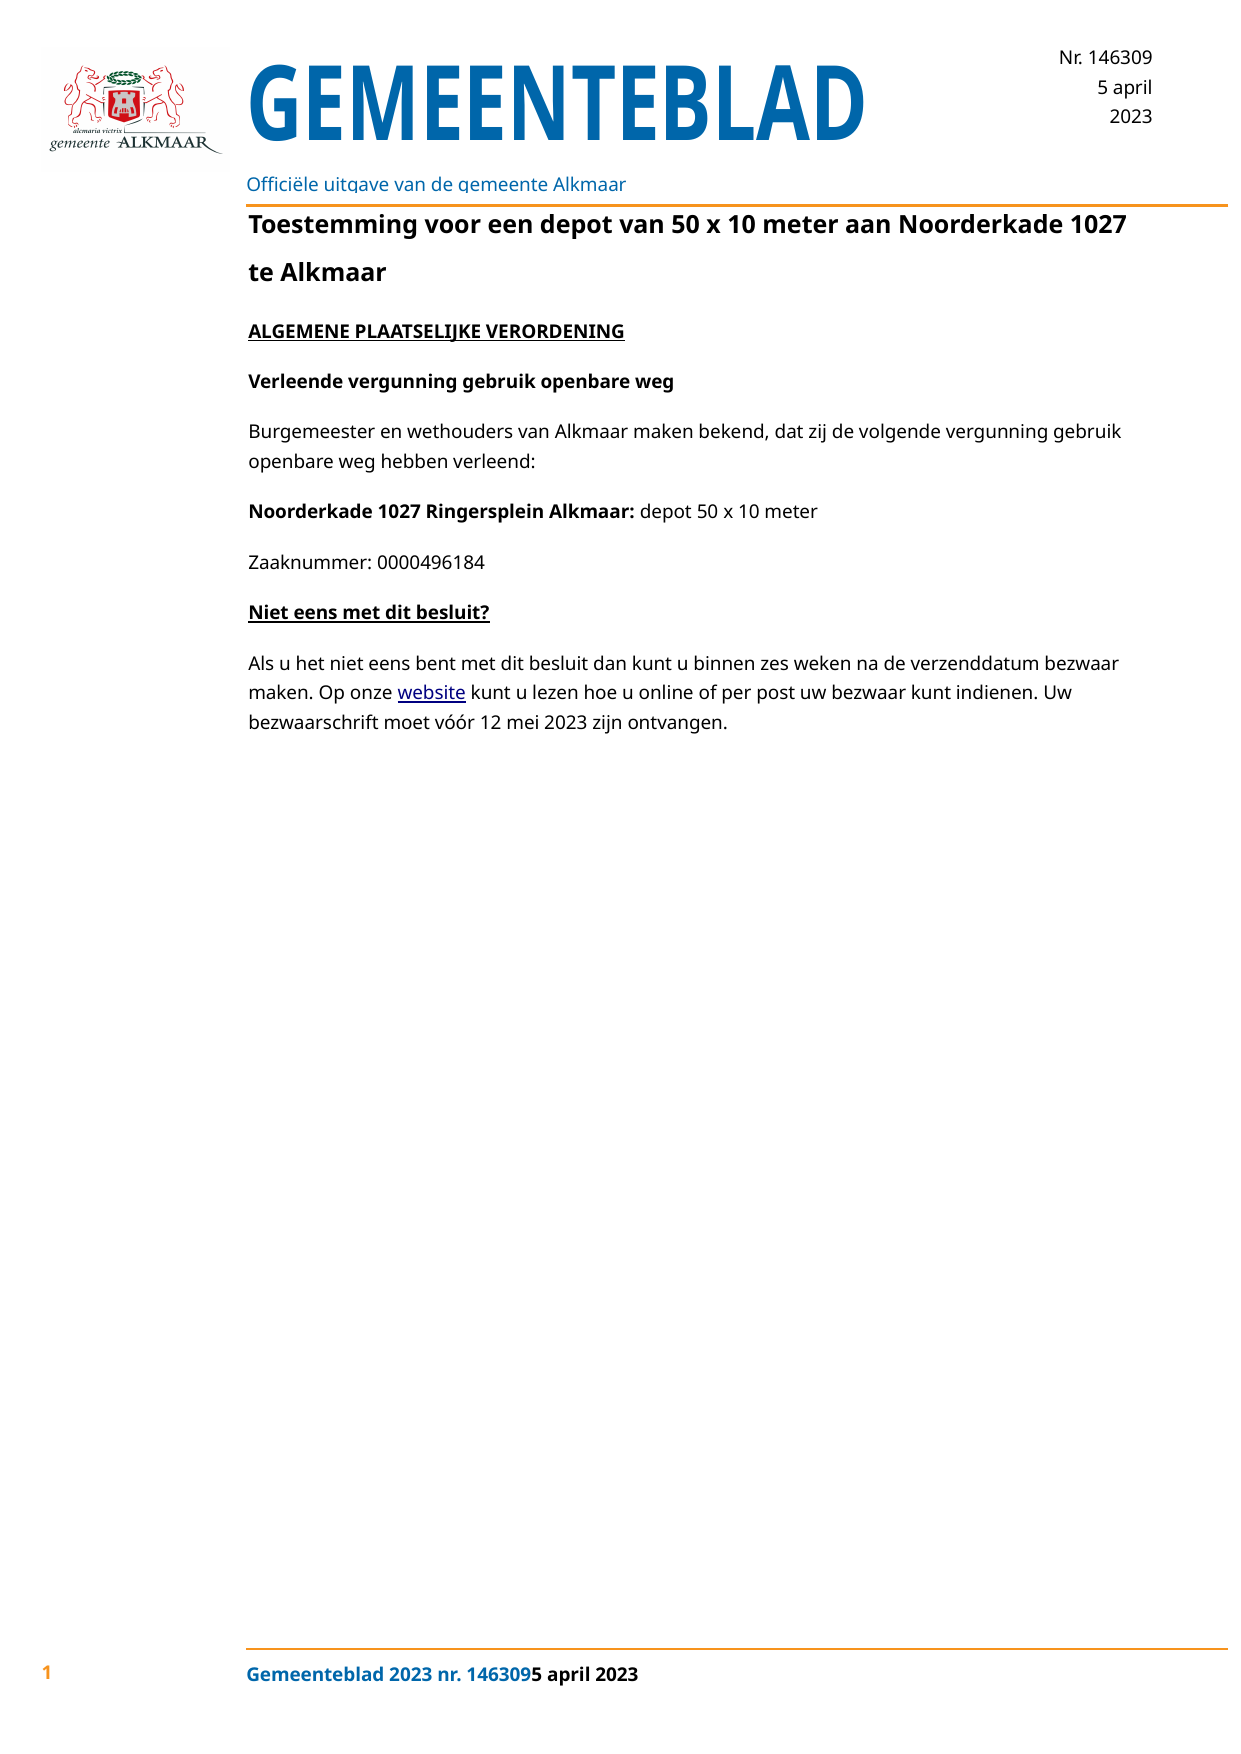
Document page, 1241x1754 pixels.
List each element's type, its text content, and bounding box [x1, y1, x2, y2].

text Als u het niet eens bent met dit besluit dan kunt u binnen zes weken na de verzenddatum bezwaar maken. Op onze website kunt u lezen hoe u online of per post uw bezwaar kunt indienen. Uw bezwaarschrift moet vóór 12 mei 2023 zijn ontvangen. [248, 650, 1152, 735]
picture [41, 47, 231, 172]
text Zaaknummer: 0000496184 [248, 549, 1152, 575]
text Toestemming voor een depot van 50 x 10 meter aan Noorderkade 1027 te Alkmaar [248, 207, 1152, 288]
text Burgemeester en wethouders van Alkmaar maken bekend, dat zij de volgende vergunning gebruik openbare weg hebben verleend: [248, 419, 1152, 474]
text Noorderkade 1027 Ringersplein Alkmaar: depot 50 x 10 meter [248, 499, 1152, 524]
text ALGEMENE PLAATSELIJKE VERORDENING [248, 318, 1152, 344]
text Niet eens met dit besluit? [248, 599, 1152, 625]
text Verleende vergunning gebruik openbare weg [248, 368, 1152, 394]
